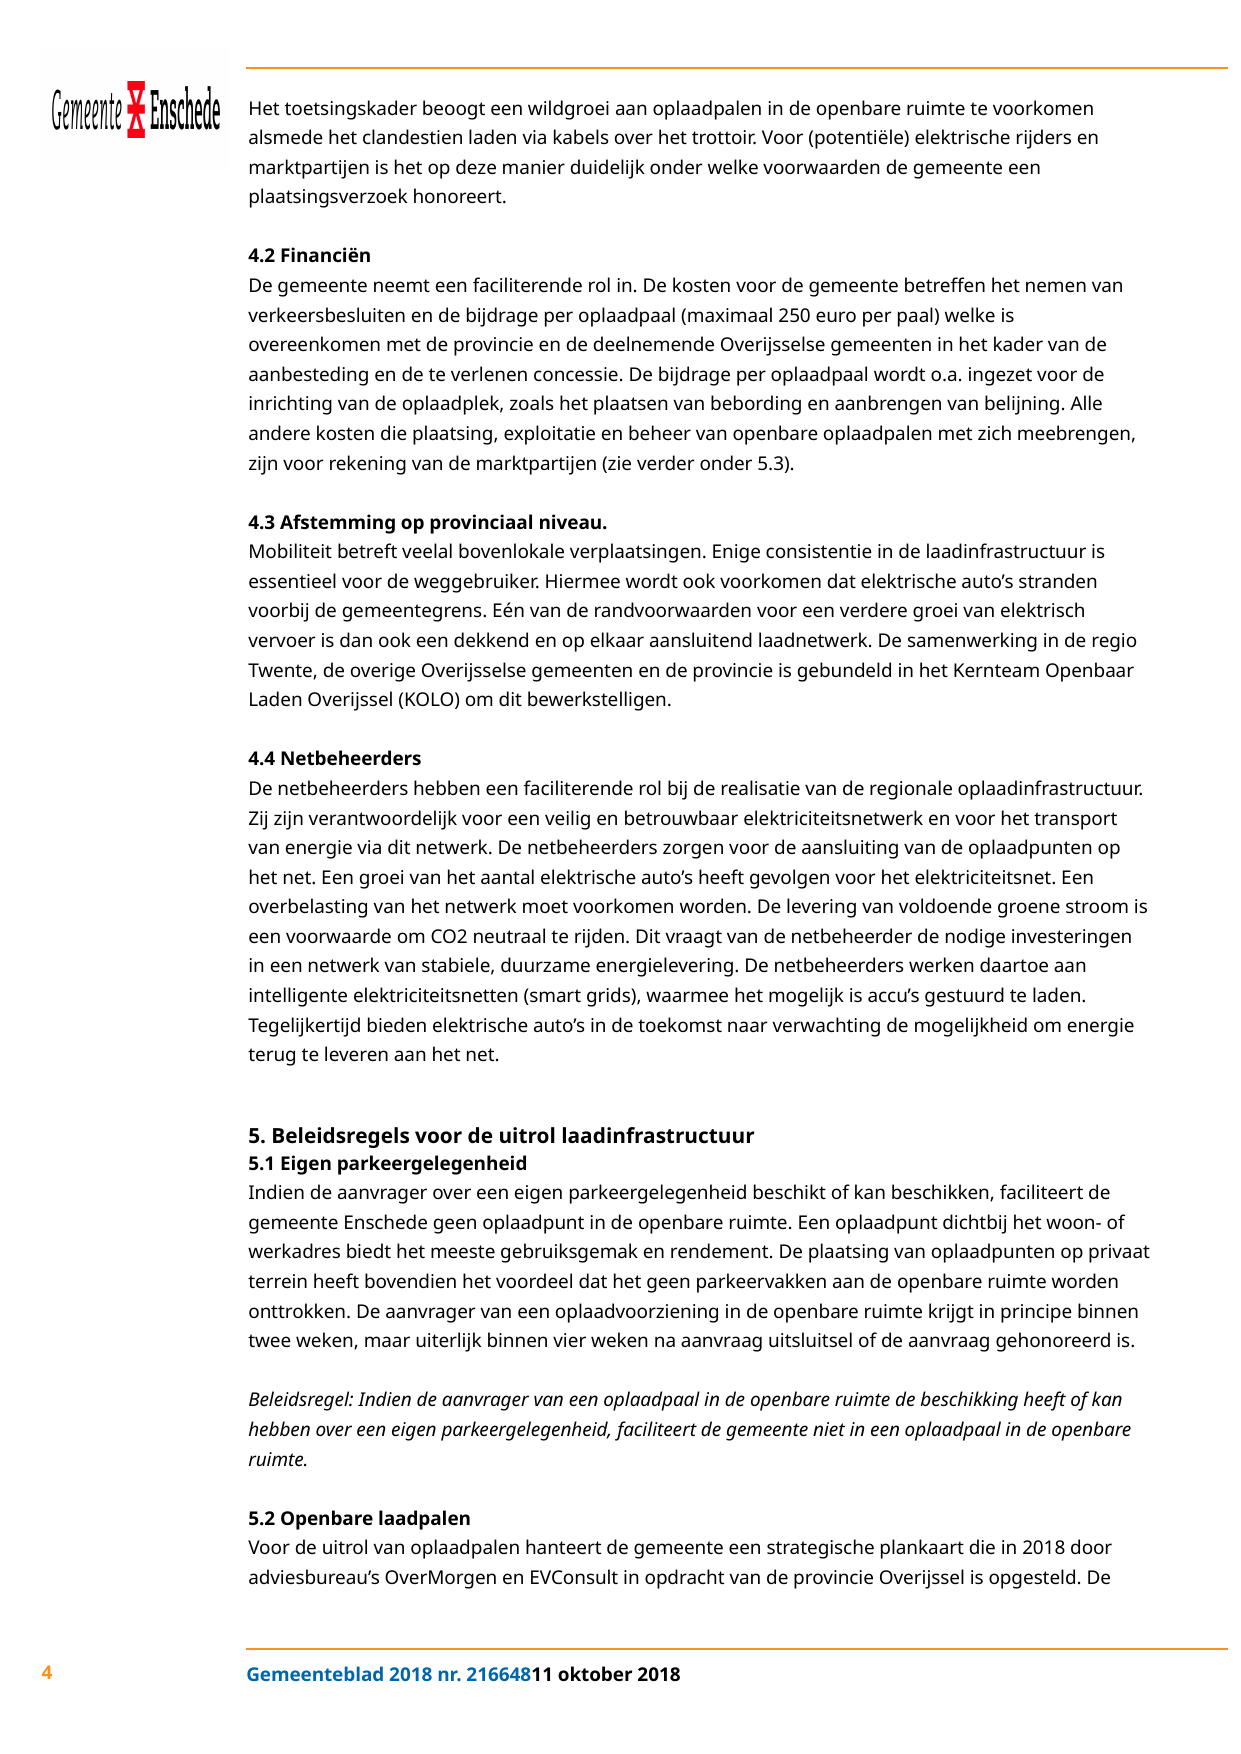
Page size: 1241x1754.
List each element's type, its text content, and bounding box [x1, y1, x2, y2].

text Indien de aanvrager over een eigen parkeergelegenheid beschikt of kan beschikken, faciliteert de gemeente Enschede geen oplaadpunt in de openbare ruimte. Een oplaadpunt dichtbij het woon- of werkadres biedt het meeste gebruiksgemak en rendement. De plaatsing van oplaadpunten op privaat terrein heeft bovendien het voordeel dat het geen parkeervakken aan de openbare ruimte worden onttrokken. De aanvrager van een oplaadvoorziening in de openbare ruimte krijgt in principe binnen twee weken, maar uiterlijk binnen vier weken na aanvraag uitsluitsel of de aanvraag gehonoreerd is. [248, 1179, 1152, 1353]
text 4.3 Afstemming op provinciaal niveau. [248, 509, 1152, 535]
text De gemeente neemt een faciliterende rol in. De kosten voor de gemeente betreffen het nemen van verkeersbesluiten en de bijdrage per oplaadpaal (maximaal 250 euro per paal) welke is overeenkomen met de provincie en de deelnemende Overijsselse gemeenten in het kader van de aanbesteding en de te verlenen concessie. De bijdrage per oplaadpaal wordt o.a. ingezet voor de inrichting van de oplaadplek, zoals het plaatsen van bebording en aanbrengen van belijning. Alle andere kosten die plaatsing, exploitatie en beheer van openbare oplaadpalen met zich meebrengen, zijn voor rekening van de marktpartijen (zie verder onder 5.3). [248, 272, 1152, 476]
picture [41, 47, 231, 172]
text De netbeheerders hebben een faciliterende rol bij de realisatie van de regionale oplaadinfrastructuur. Zij zijn verantwoordelijk voor een veilig en betrouwbaar elektriciteitsnetwerk en voor het transport van energie via dit netwerk. De netbeheerders zorgen voor de aansluiting van de oplaadpunten op het net. Een groei van het aantal elektrische auto’s heeft gevolgen voor het elektriciteitsnet. Een overbelasting van het netwerk moet voorkomen worden. De levering van voldoende groene stroom is een voorwaarde om CO2 neutraal te rijden. Dit vraagt van de netbeheerder de nodige investeringen in een netwerk van stabiele, duurzame energielevering. De netbeheerders werken daartoe aan intelligente elektriciteitsnetten (smart grids), waarmee het mogelijk is accu’s gestuurd te laden. Tegelijkertijd bieden elektrische auto’s in de toekomst naar verwachting de mogelijkheid om energie terug te leveren aan het net. [248, 775, 1152, 1067]
text Mobiliteit betreft veelal bovenlokale verplaatsingen. Enige consistentie in de laadinfrastructuur is essentieel voor de weggebruiker. Hiermee wordt ook voorkomen dat elektrische auto’s stranden voorbij de gemeentegrens. Eén van de randvoorwaarden voor een verdere groei van elektrisch vervoer is dan ook een dekkend en op elkaar aansluitend laadnetwerk. De samenwerking in de regio Twente, de overige Overijsselse gemeenten en de provincie is gebundeld in het Kernteam Openbaar Laden Overijssel (KOLO) om dit bewerkstelligen. [248, 538, 1152, 712]
text 5. Beleidsregels voor de uitrol laadinfrastructuur [248, 1121, 1152, 1150]
text 4.2 Financiën [248, 243, 1152, 268]
text 4.4 Netbeheerders [248, 746, 1152, 771]
text Beleidsregel: Indien de aanvrager van een oplaadpaal in de openbare ruimte de beschikking heeft of kan hebben over een eigen parkeergelegenheid, faciliteert de gemeente niet in een oplaadpaal in de openbare ruimte. [248, 1387, 1152, 1471]
text 5.1 Eigen parkeergelegenheid [248, 1150, 1152, 1176]
text Het toetsingskader beoogt een wildgroei aan oplaadpalen in de openbare ruimte te voorkomen alsmede het clandestien laden via kabels over het trottoir. Voor (potentiële) elektrische rijders en marktpartijen is het op deze manier duidelijk onder welke voorwaarden de gemeente een plaatsingsverzoek honoreert. [248, 95, 1152, 209]
text Voor de uitrol van oplaadpalen hanteert de gemeente een strategische plankaart die in 2018 door adviesbureau’s OverMorgen en EVConsult in opdracht van de provincie Overijssel is opgesteld. De [248, 1534, 1152, 1590]
text 5.2 Openbare laadpalen [248, 1505, 1152, 1531]
